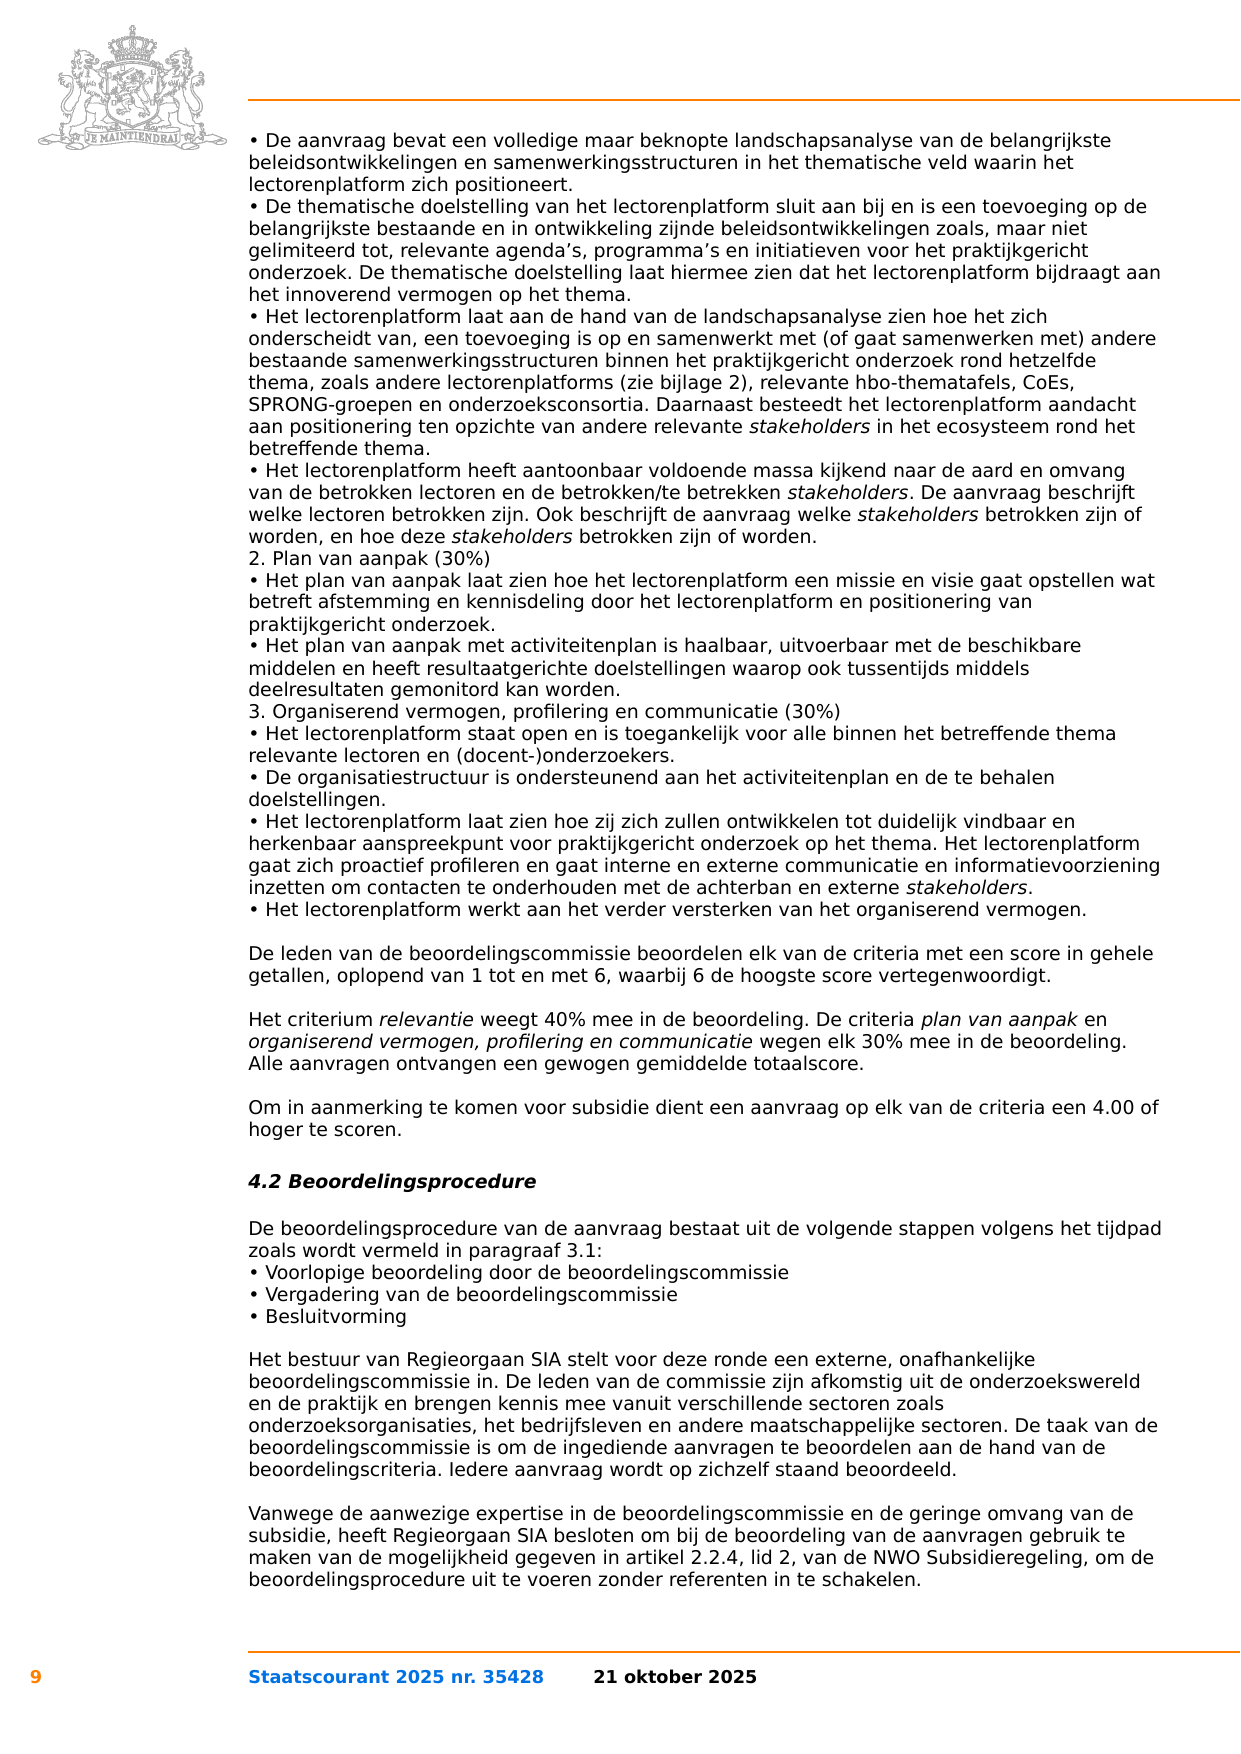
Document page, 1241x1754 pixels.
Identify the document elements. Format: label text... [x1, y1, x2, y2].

text • Het lectorenplatform heeft aantoonbaar voldoende massa kijkend naar de aard en omvang van de betrokken lectoren en de betrokken/te betrekken stakeholders. De aanvraag beschrijft welke lectoren betrokken zijn. Ook beschrijft de aanvraag welke stakeholders betrokken zijn of worden, en hoe deze stakeholders betrokken zijn of worden. [248, 459, 1163, 547]
text De leden van de beoordelingscommissie beoordelen elk van de criteria met een score in gehele getallen, oplopend van 1 tot en met 6, waarbij 6 de hoogste score vertegenwoordigt. [248, 943, 1163, 987]
text • Vergadering van de beoordelingscommissie [248, 1283, 1163, 1306]
text 3. Organiserend vermogen, profilering en communicatie (30%) [248, 701, 1163, 723]
text • Het lectorenplatform laat aan de hand van de landschapsanalyse zien hoe het zich onderscheidt van, een toevoeging is op en samenwerkt met (of gaat samenwerken met) andere bestaande samenwerkingsstructuren binnen het praktijkgericht onderzoek rond hetzelfde thema, zoals andere lectorenplatforms (zie bijlage 2), relevante hbo-thematafels, CoEs, SPRONG-groepen en onderzoeksconsortia. Daarnaast besteedt het lectorenplatform aandacht aan positionering ten opzichte van andere relevante stakeholders in het ecosysteem rond het betreffende thema. [248, 306, 1163, 459]
text Om in aanmerking te komen voor subsidie dient een aanvraag op elk van de criteria een 4.00 of hoger te scoren. [248, 1097, 1163, 1141]
text Het bestuur van Regieorgaan SIA stelt voor deze ronde een externe, onafhankelijke beoordelingscommissie in. De leden van de commissie zijn afkomstig uit de onderzoekswereld en de praktijk en brengen kennis mee vanuit verschillende sectoren zoals onderzoeksorganisaties, het bedrijfsleven en andere maatschappelijke sectoren. De taak van de beoordelingscommissie is om de ingediende aanvragen te beoordelen aan de hand van de beoordelingscriteria. Iedere aanvraag wordt op zichzelf staand beoordeeld. [248, 1349, 1163, 1481]
subtitle 4.2 Beoordelingsprocedure [248, 1171, 1163, 1193]
text • Het lectorenplatform werkt aan het verder versterken van het organiserend vermogen. [248, 899, 1163, 921]
text • Het plan van aanpak met activiteitenplan is haalbaar, uitvoerbaar met de beschikbare middelen en heeft resultaatgerichte doelstellingen waarop ook tussentijds middels deelresultaten gemonitord kan worden. [248, 635, 1163, 701]
text 2. Plan van aanpak (30%) [248, 547, 1163, 569]
text • De organisatiestructuur is ondersteunend aan het activiteitenplan en de te behalen doelstellingen. [248, 767, 1163, 811]
text • De thematische doelstelling van het lectorenplatform sluit aan bij en is een toevoeging op de belangrijkste bestaande en in ontwikkeling zijnde beleidsontwikkelingen zoals, maar niet gelimiteerd tot, relevante agenda’s, programma’s en initiatieven voor het praktijkgericht onderzoek. De thematische doelstelling laat hiermee zien dat het lectorenplatform bijdraagt aan het innoverend vermogen op het thema. [248, 196, 1163, 306]
text • De aanvraag bevat een volledige maar beknopte landschapsanalyse van de belangrijkste beleidsontwikkelingen en samenwerkingsstructuren in het thematische veld waarin het lectorenplatform zich positioneert. [248, 130, 1163, 196]
picture [38, 25, 227, 150]
text • Besluitvorming [248, 1306, 1163, 1327]
text Vanwege de aanwezige expertise in de beoordelingscommissie en de geringe omvang van de subsidie, heeft Regieorgaan SIA besloten om bij de beoordeling van de aanvragen gebruik te maken van de mogelijkheid gegeven in artikel 2.2.4, lid 2, van de NWO Subsidieregeling, om de beoordelingsprocedure uit te voeren zonder referenten in te schakelen. [248, 1503, 1163, 1591]
text • Het plan van aanpak laat zien hoe het lectorenplatform een missie en visie gaat opstellen wat betreft afstemming en kennisdeling door het lectorenplatform en positionering van praktijkgericht onderzoek. [248, 569, 1163, 635]
text De beoordelingsprocedure van de aanvraag bestaat uit de volgende stappen volgens het tijdpad zoals wordt vermeld in paragraaf 3.1: [248, 1218, 1163, 1262]
text • Het lectorenplatform laat zien hoe zij zich zullen ontwikkelen tot duidelijk vindbaar en herkenbaar aanspreekpunt voor praktijkgericht onderzoek op het thema. Het lectorenplatform gaat zich proactief profileren en gaat interne en externe communicatie en informatievoorziening inzetten om contacten te onderhouden met de achterban en externe stakeholders. [248, 811, 1163, 899]
text • Het lectorenplatform staat open en is toegankelijk voor alle binnen het betreffende thema relevante lectoren en (docent-)onderzoekers. [248, 723, 1163, 767]
text • Voorlopige beoordeling door de beoordelingscommissie [248, 1262, 1163, 1283]
text Het criterium relevantie weegt 40% mee in de beoordeling. De criteria plan van aanpak en organiserend vermogen, profilering en communicatie wegen elk 30% mee in de beoordeling. Alle aanvragen ontvangen een gewogen gemiddelde totaalscore. [248, 1009, 1163, 1075]
